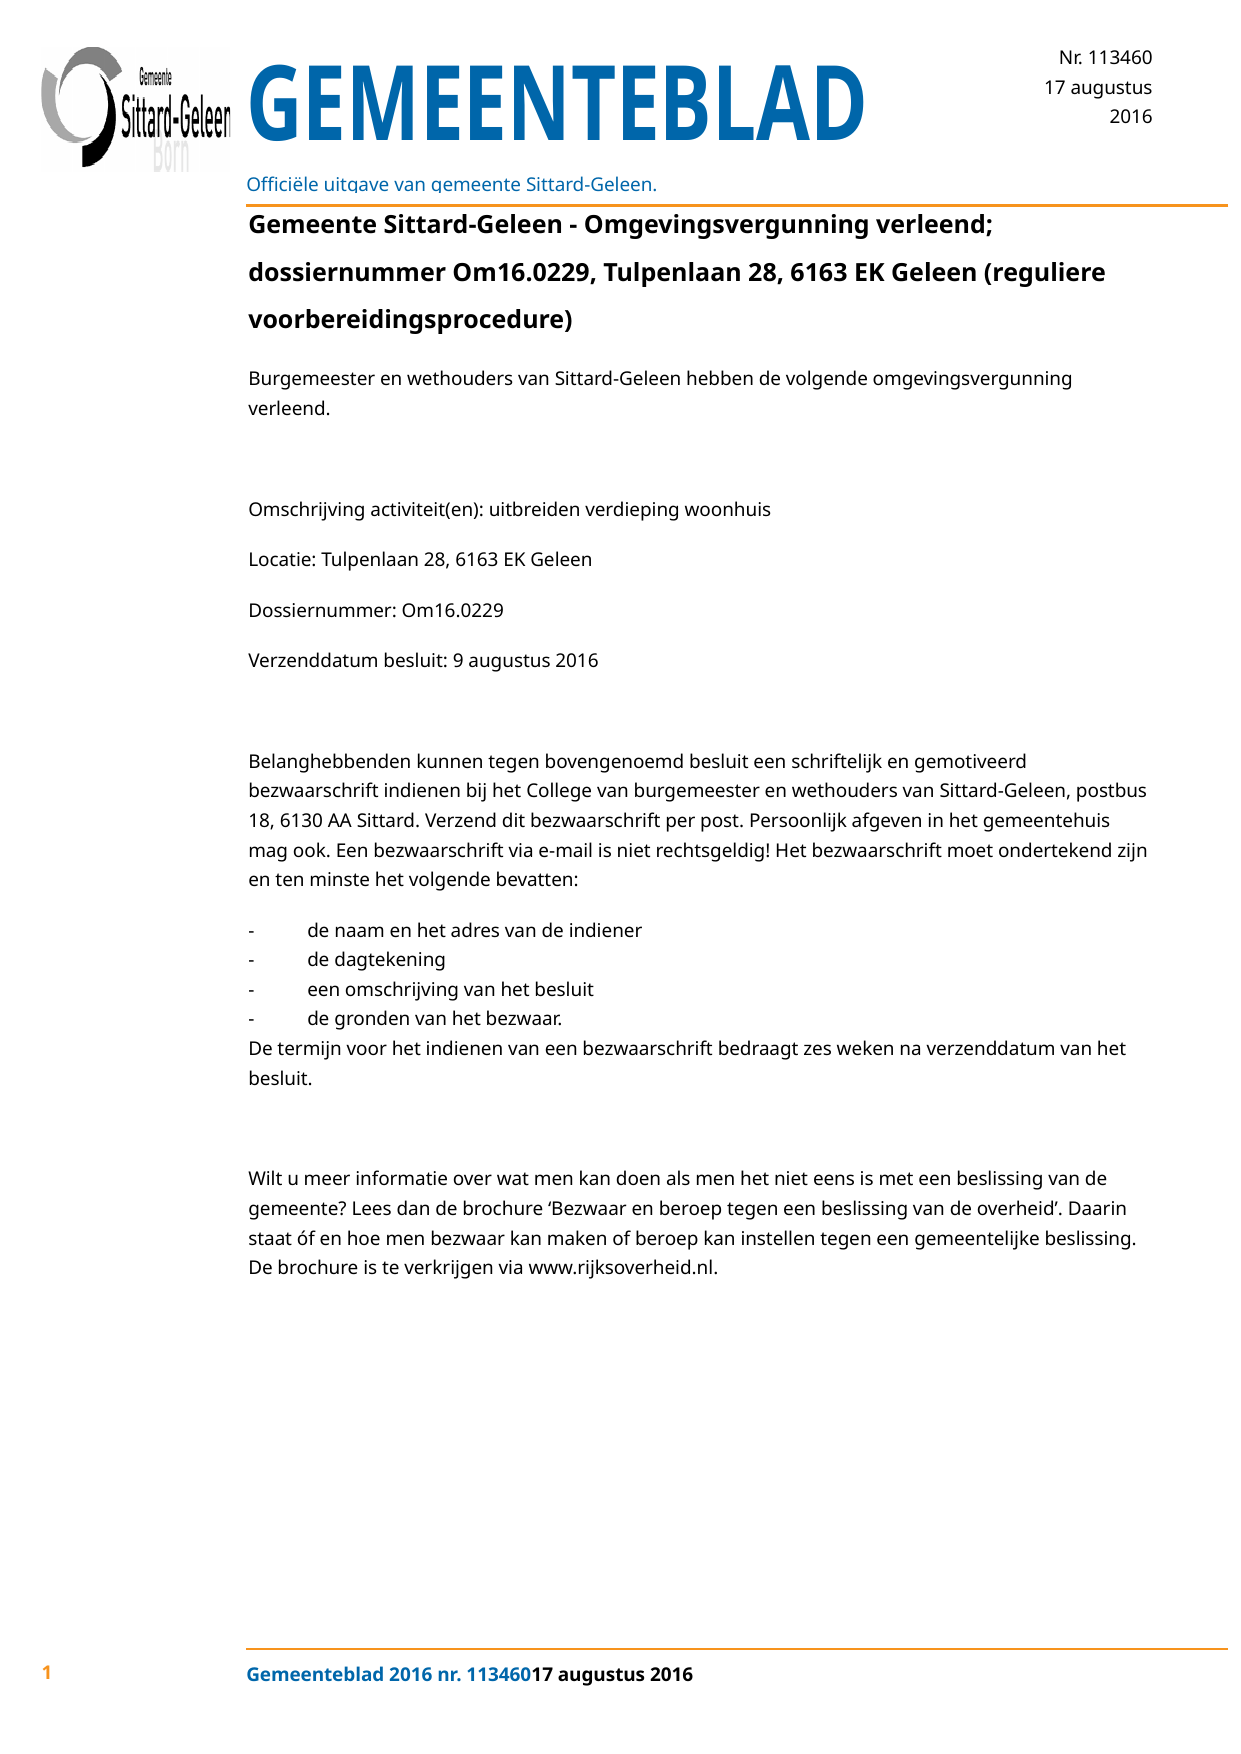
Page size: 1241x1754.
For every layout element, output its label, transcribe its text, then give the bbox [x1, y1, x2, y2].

text Locatie: Tulpenlaan 28, 6163 EK Geleen [248, 546, 1152, 572]
text Burgemeester en wethouders van Sittard-Geleen hebben de volgende omgevingsvergunning verleend. [248, 366, 1152, 421]
text Omschrijving activiteit(en): uitbreiden verdieping woonhuis [248, 496, 1152, 522]
picture [41, 47, 231, 172]
text Gemeente Sittard-Geleen - Omgevingsvergunning verleend; dossiernummer Om16.0229, Tulpenlaan 28, 6163 EK Geleen (reguliere voorbereidingsprocedure) [248, 207, 1152, 336]
text Wilt u meer informatie over wat men kan doen als men het niet eens is met een beslissing van de gemeente? Lees dan de brochure ‘Bezwaar en beroep tegen een beslissing van de overheid’. Daarin staat óf en hoe men bezwaar kan maken of beroep kan instellen tegen een gemeentelijke beslissing. De brochure is te verkrijgen via www.rijksoverheid.nl. [248, 1166, 1152, 1280]
list de naam en het adres van de indiener [248, 917, 1152, 942]
text Belanghebbenden kunnen tegen bovengenoemd besluit een schriftelijk en gemotiveerd bezwaarschrift indienen bij het College van burgemeester en wethouders van Sittard-Geleen, postbus 18, 6130 AA Sittard. Verzend dit bezwaarschrift per post. Persoonlijk afgeven in het gemeentehuis mag ook. Een bezwaarschrift via e-mail is niet rechtsgeldig! Het bezwaarschrift moet ondertekend zijn en ten minste het volgende bevatten: [248, 748, 1152, 892]
text Verzenddatum besluit: 9 augustus 2016 [248, 647, 1152, 673]
list de gronden van het bezwaar. [248, 1006, 1152, 1031]
list een omschrijving van het besluit [248, 976, 1152, 1002]
list de dagtekening [248, 946, 1152, 972]
text Dossiernummer: Om16.0229 [248, 597, 1152, 622]
text De termijn voor het indienen van een bezwaarschrift bedraagt zes weken na verzenddatum van het besluit. [248, 1035, 1152, 1090]
